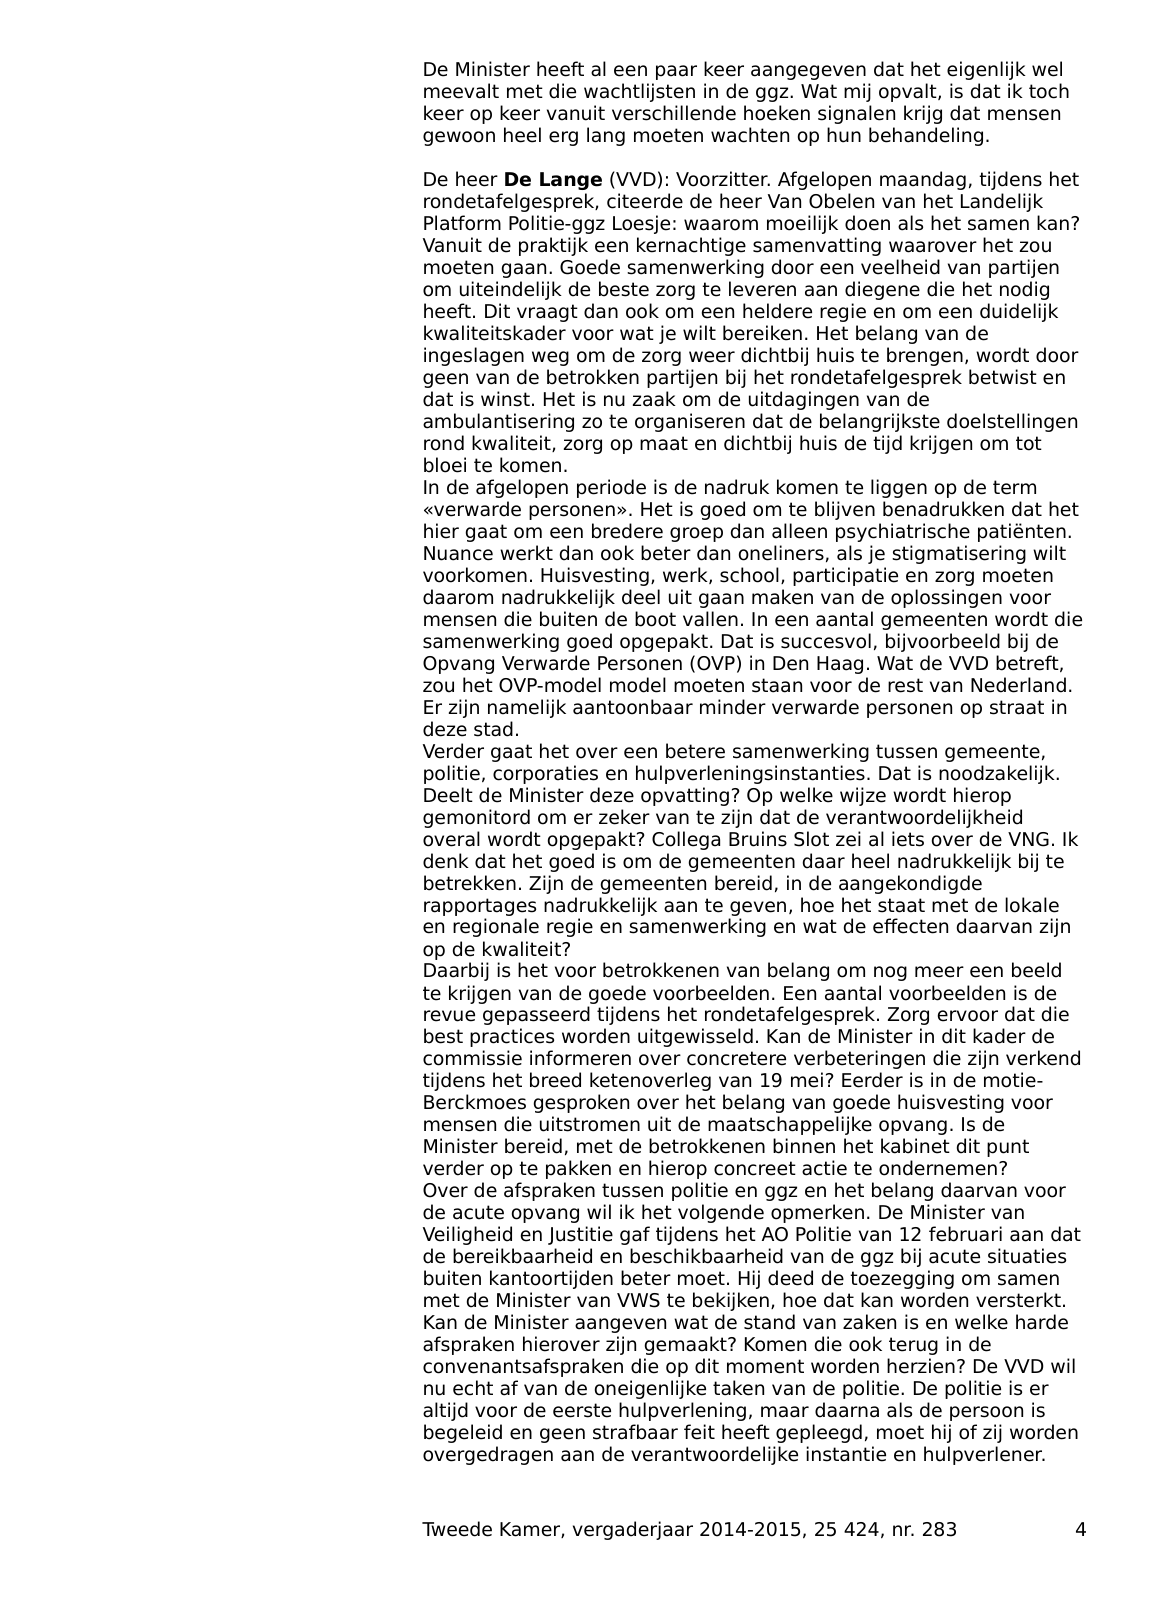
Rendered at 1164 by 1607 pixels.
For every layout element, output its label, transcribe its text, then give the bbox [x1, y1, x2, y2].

text De heer De Lange (VVD): Voorzitter. Afgelopen maandag, tijdens het rondetafelgesprek, citeerde de heer Van Obelen van het Landelijk Platform Politie-ggz Loesje: waarom moeilijk doen als het samen kan? Vanuit de praktijk een kernachtige samenvatting waarover het zou moeten gaan. Goede samenwerking door een veelheid van partijen om uiteindelijk de beste zorg te leveren aan diegene die het nodig heeft. Dit vraagt dan ook om een heldere regie en om een duidelijk kwaliteitskader voor wat je wilt bereiken. Het belang van de ingeslagen weg om de zorg weer dichtbij huis te brengen, wordt door geen van de betrokken partijen bij het rondetafelgesprek betwist en dat is winst. Het is nu zaak om de uitdagingen van de ambulantisering zo te organiseren dat de belangrijkste doelstellingen rond kwaliteit, zorg op maat en dichtbij huis de tijd krijgen om tot bloei te komen. [422, 169, 1087, 477]
text De Minister heeft al een paar keer aangegeven dat het eigenlijk wel meevalt met die wachtlijsten in de ggz. Wat mij opvalt, is dat ik toch keer op keer vanuit verschillende hoeken signalen krijg dat mensen gewoon heel erg lang moeten wachten op hun behandeling. [422, 59, 1087, 147]
text Over de afspraken tussen politie en ggz en het belang daarvan voor de acute opvang wil ik het volgende opmerken. De Minister van Veiligheid en Justitie gaf tijdens het AO Politie van 12 februari aan dat de bereikbaarheid en beschikbaarheid van de ggz bij acute situaties buiten kantoortijden beter moet. Hij deed de toezegging om samen met de Minister van VWS te bekijken, hoe dat kan worden versterkt. Kan de Minister aangeven wat de stand van zaken is en welke harde afspraken hierover zijn gemaakt? Komen die ook terug in de convenantsafspraken die op dit moment worden herzien? De VVD wil nu echt af van de oneigenlijke taken van de politie. De politie is er altijd voor de eerste hulpverlening, maar daarna als de persoon is begeleid en geen strafbaar feit heeft gepleegd, moet hij of zij worden overgedragen aan de verantwoordelijke instantie en hulpverlener. [422, 1180, 1087, 1466]
text Verder gaat het over een betere samenwerking tussen gemeente, politie, corporaties en hulpverleningsinstanties. Dat is noodzakelijk. Deelt de Minister deze opvatting? Op welke wijze wordt hierop gemonitord om er zeker van te zijn dat de verantwoordelijkheid overal wordt opgepakt? Collega Bruins Slot zei al iets over de VNG. Ik denk dat het goed is om de gemeenten daar heel nadrukkelijk bij te betrekken. Zijn de gemeenten bereid, in de aangekondigde rapportages nadrukkelijk aan te geven, hoe het staat met de lokale en regionale regie en samenwerking en wat de effecten daarvan zijn op de kwaliteit? [422, 741, 1087, 960]
text Daarbij is het voor betrokkenen van belang om nog meer een beeld te krijgen van de goede voorbeelden. Een aantal voorbeelden is de revue gepasseerd tijdens het rondetafelgesprek. Zorg ervoor dat die best practices worden uitgewisseld. Kan de Minister in dit kader de commissie informeren over concretere verbeteringen die zijn verkend tijdens het breed ketenoverleg van 19 mei? Eerder is in de motie-Berckmoes gesproken over het belang van goede huisvesting voor mensen die uitstromen uit de maatschappelijke opvang. Is de Minister bereid, met de betrokkenen binnen het kabinet dit punt verder op te pakken en hierop concreet actie te ondernemen? [422, 960, 1087, 1180]
text In de afgelopen periode is de nadruk komen te liggen op de term «verwarde personen». Het is goed om te blijven benadrukken dat het hier gaat om een bredere groep dan alleen psychiatrische patiënten. Nuance werkt dan ook beter dan oneliners, als je stigmatisering wilt voorkomen. Huisvesting, werk, school, participatie en zorg moeten daarom nadrukkelijk deel uit gaan maken van de oplossingen voor mensen die buiten de boot vallen. In een aantal gemeenten wordt die samenwerking goed opgepakt. Dat is succesvol, bijvoorbeeld bij de Opvang Verwarde Personen (OVP) in Den Haag. Wat de VVD betreft, zou het OVP-model model moeten staan voor de rest van Nederland. Er zijn namelijk aantoonbaar minder verwarde personen op straat in deze stad. [422, 477, 1087, 741]
